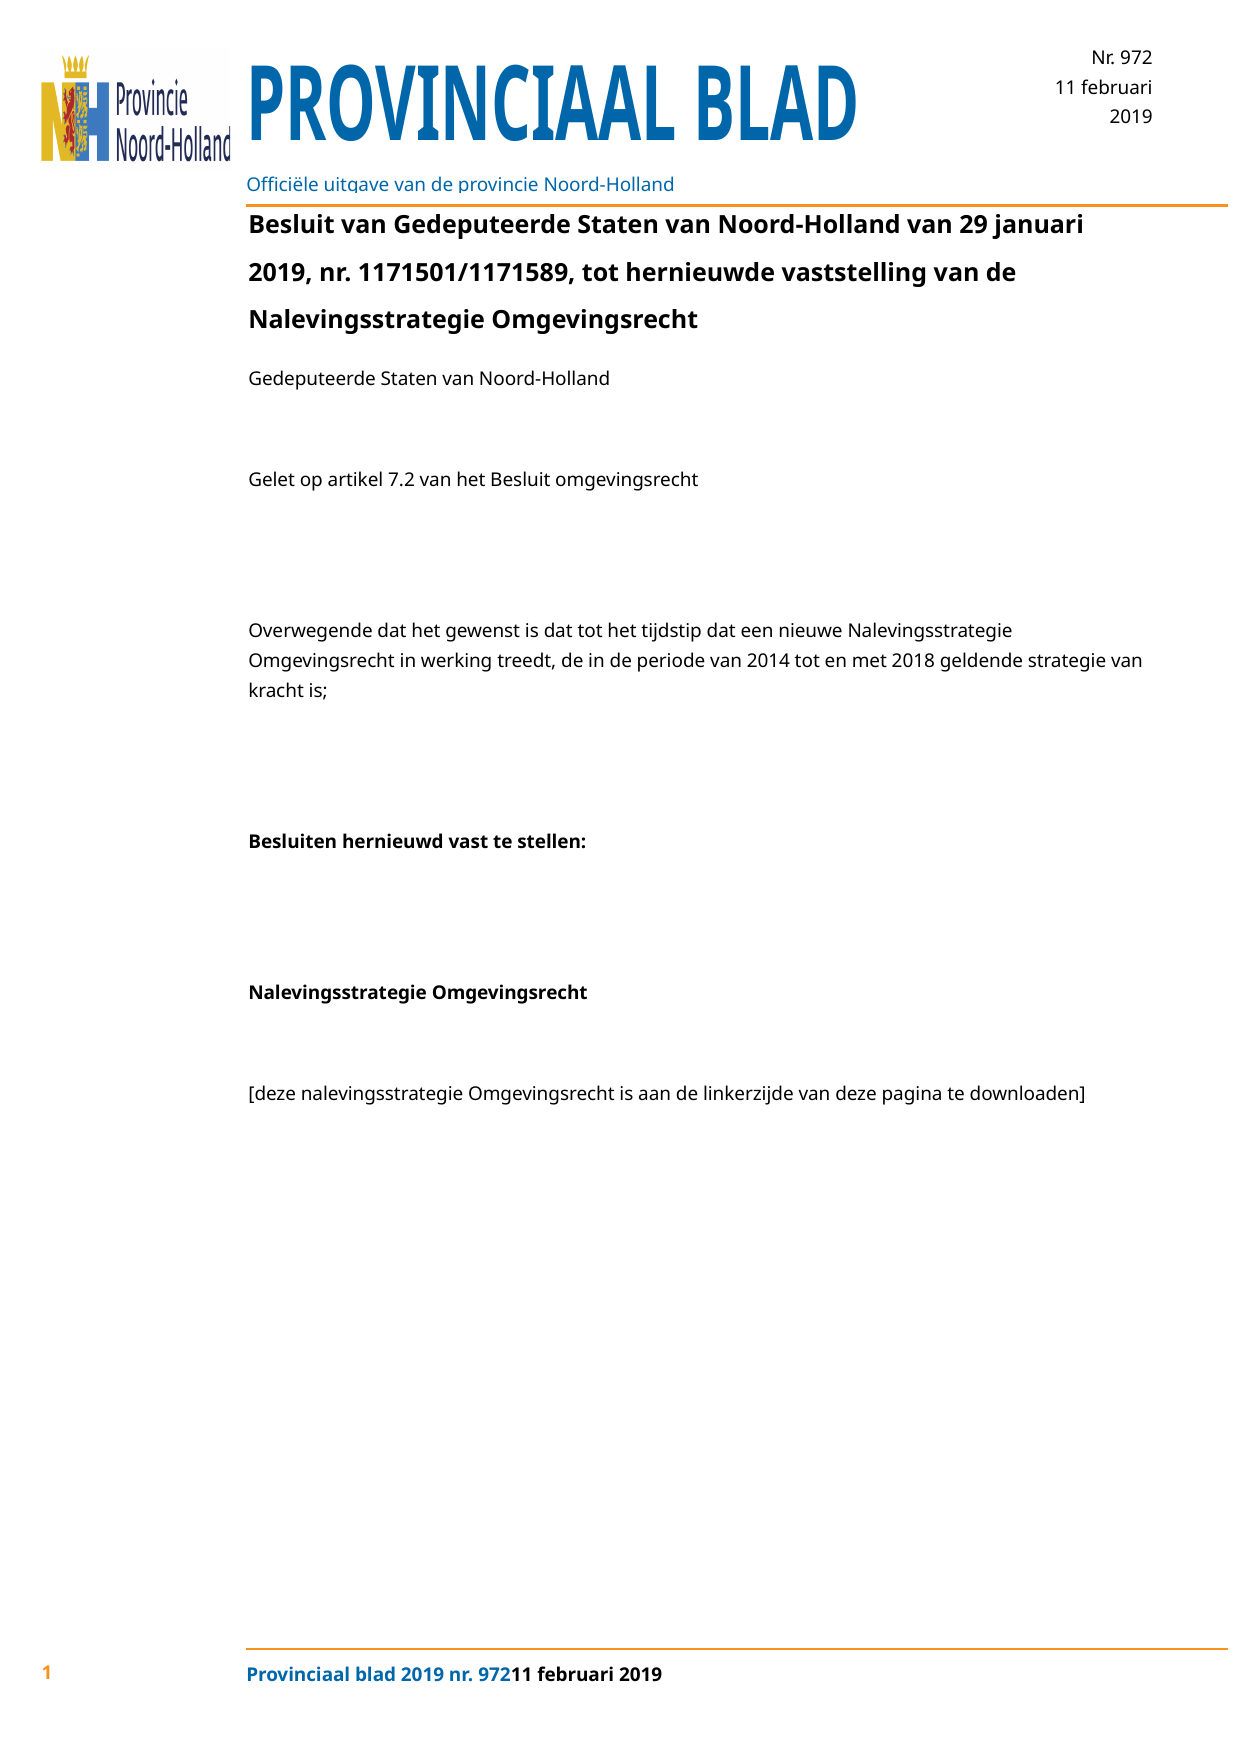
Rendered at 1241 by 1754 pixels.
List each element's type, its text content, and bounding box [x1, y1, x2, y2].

picture [41, 47, 231, 172]
text Besluiten hernieuwd vast te stellen: [248, 828, 1152, 854]
text Nalevingsstrategie Omgevingsrecht [248, 979, 1152, 1005]
text Overwegende dat het gewenst is dat tot het tijdstip dat een nieuwe Nalevingsstrategie Omgevingsrecht in werking treedt, de in de periode van 2014 tot en met 2018 geldende strategie van kracht is; [248, 618, 1152, 702]
text Besluit van Gedeputeerde Staten van Noord-Holland van 29 januari 2019, nr. 1171501/1171589, tot hernieuwde vaststelling van de Nalevingsstrategie Omgevingsrecht [248, 207, 1152, 336]
text [deze nalevingsstrategie Omgevingsrecht is aan de linkerzijde van deze pagina te downloaden] [248, 1080, 1152, 1106]
text Gedeputeerde Staten van Noord-Holland [248, 366, 1152, 391]
text Gelet op artikel 7.2 van het Besluit omgevingsrecht [248, 466, 1152, 492]
